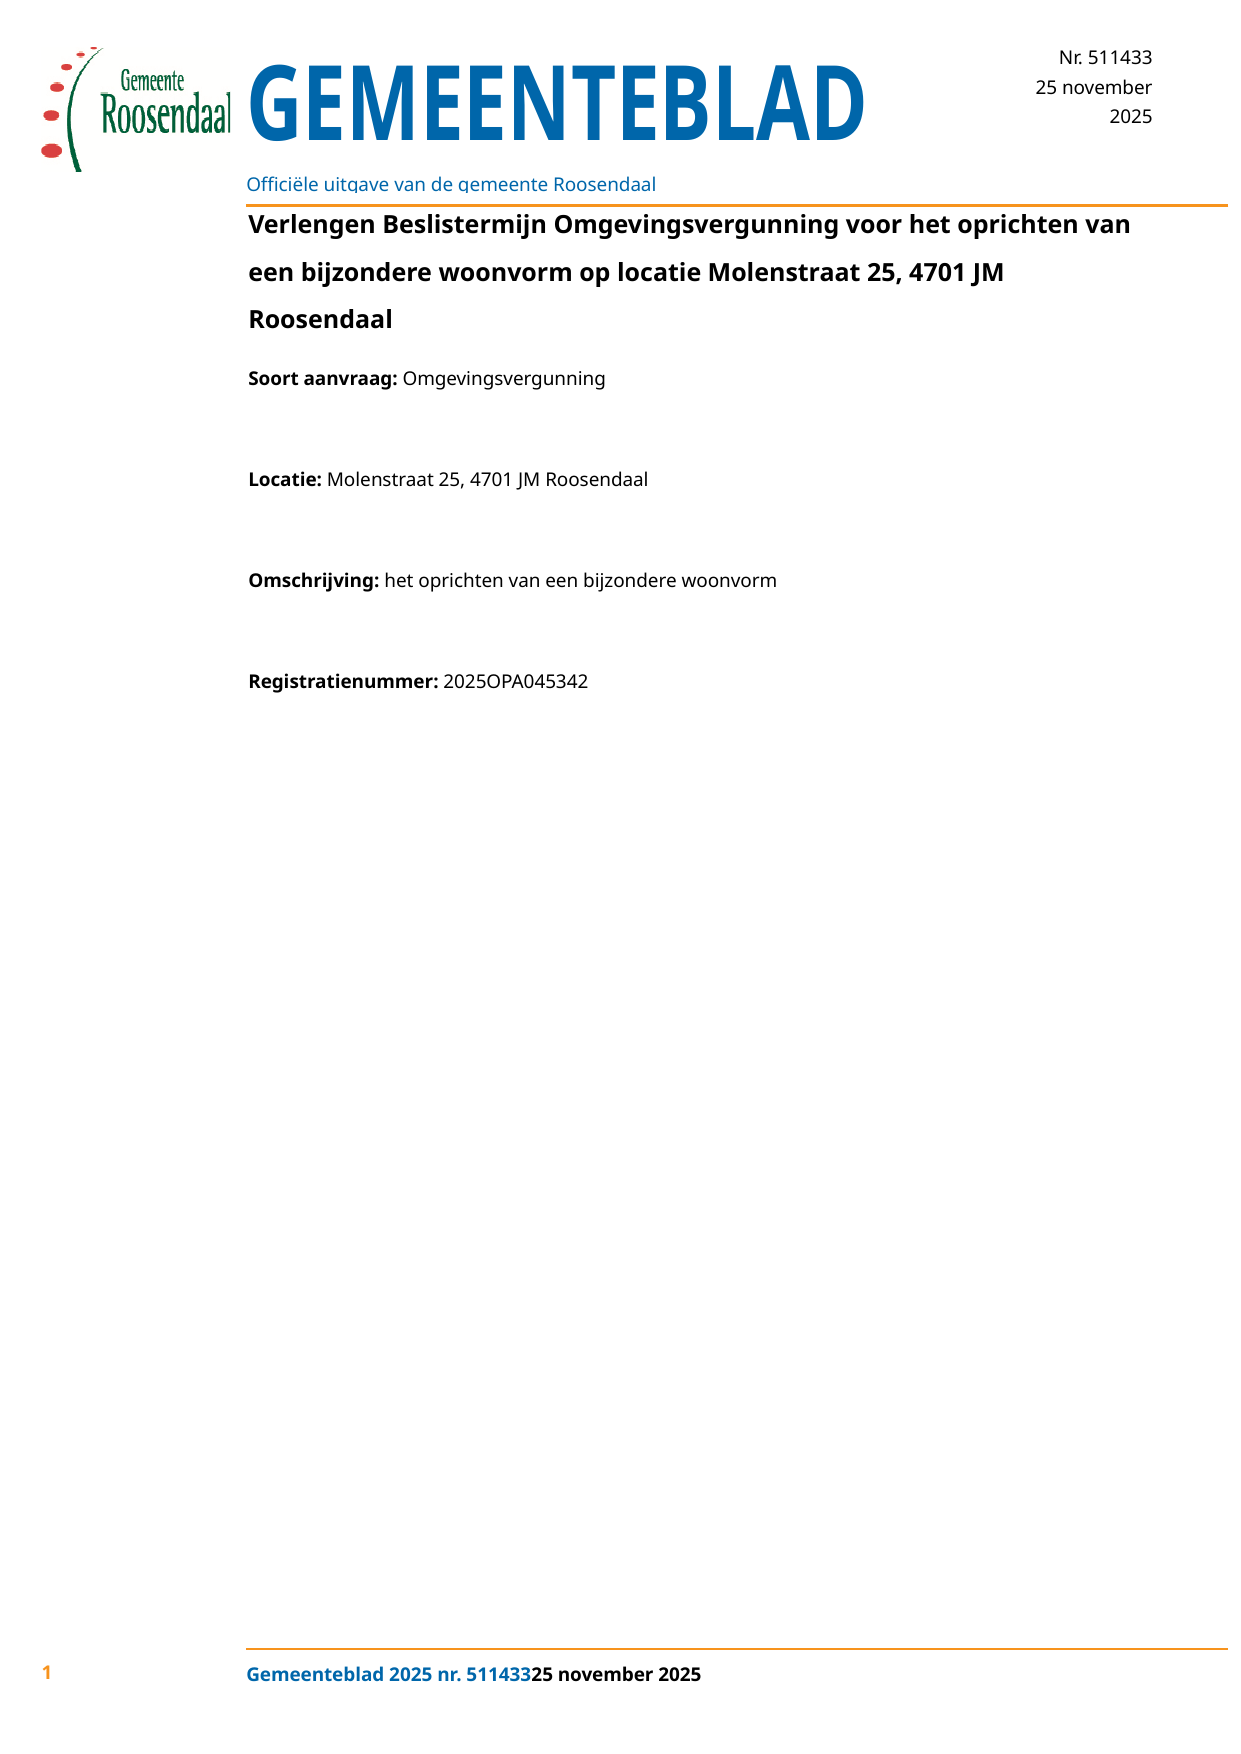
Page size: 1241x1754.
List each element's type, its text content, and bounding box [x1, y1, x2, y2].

text Locatie: Molenstraat 25, 4701 JM Roosendaal [248, 466, 1152, 492]
text Soort aanvraag: Omgevingsvergunning [248, 366, 1152, 391]
text Registratienummer: 2025OPA045342 [248, 668, 1152, 694]
text Omschrijving: het oprichten van een bijzondere woonvorm [248, 567, 1152, 593]
text Verlengen Beslistermijn Omgevingsvergunning voor het oprichten van een bijzondere woonvorm op locatie Molenstraat 25, 4701 JM Roosendaal [248, 207, 1152, 336]
picture [41, 47, 231, 172]
